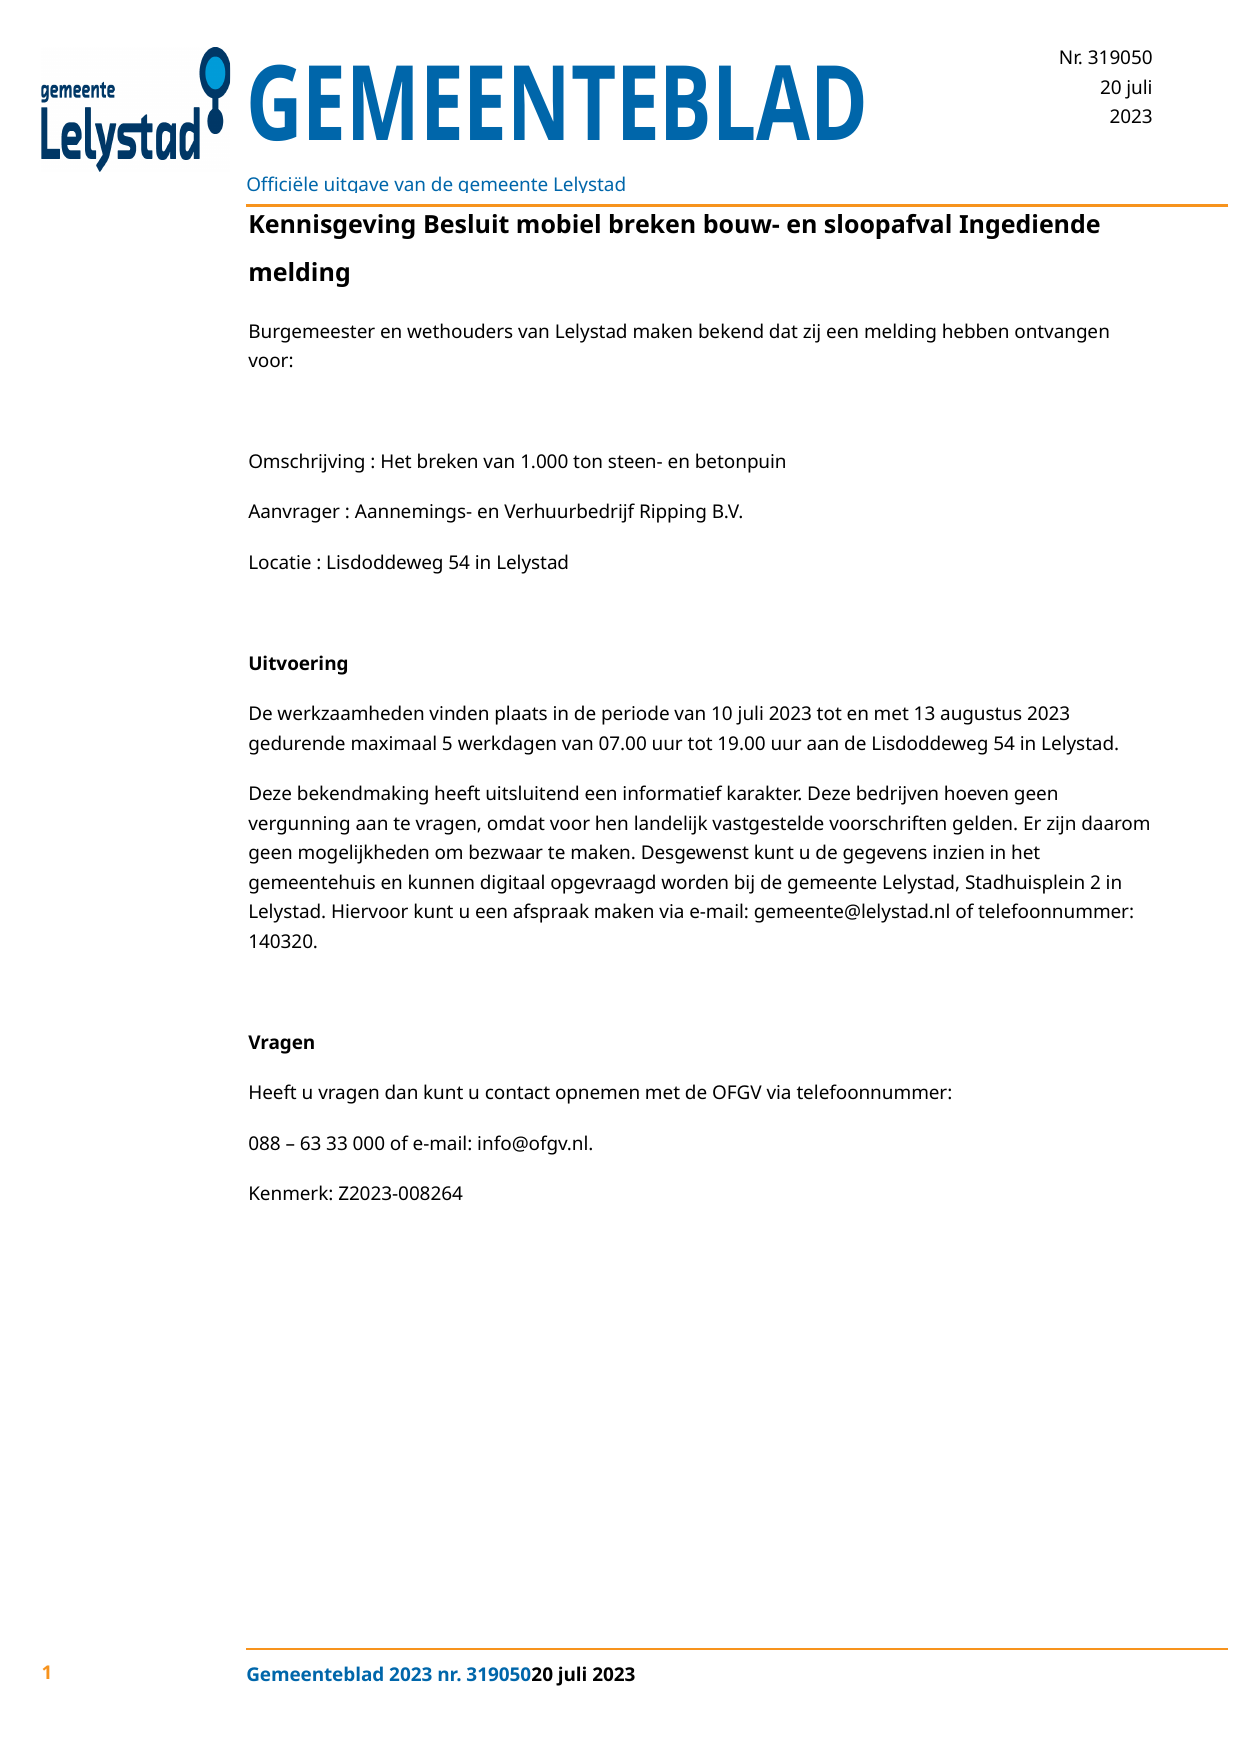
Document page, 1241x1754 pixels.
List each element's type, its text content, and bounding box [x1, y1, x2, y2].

text Heeft u vragen dan kunt u contact opnemen met de OFGV via telefoonnummer: [248, 1079, 1152, 1105]
text 088 – 63 33 000 of e-mail: info@ofgv.nl. [248, 1130, 1152, 1156]
text Kenmerk: Z2023-008264 [248, 1180, 1152, 1206]
text Deze bekendmaking heeft uitsluitend een informatief karakter. Deze bedrijven hoeven geen vergunning aan te vragen, omdat voor hen landelijk vastgestelde voorschriften gelden. Er zijn daarom geen mogelijkheden om bezwaar te maken. Desgewenst kunt u de gegevens inzien in het gemeentehuis en kunnen digitaal opgevraagd worden bij de gemeente Lelystad, Stadhuisplein 2 in Lelystad. Hiervoor kunt u een afspraak maken via e-mail: gemeente@lelystad.nl of telefoonnummer: 140320. [248, 780, 1152, 954]
text Vragen [248, 1029, 1152, 1055]
text Aanvrager : Aannemings- en Verhuurbedrijf Ripping B.V. [248, 499, 1152, 524]
text Burgemeester en wethouders van Lelystad maken bekend dat zij een melding hebben ontvangen voor: [248, 318, 1152, 373]
text Uitvoering [248, 650, 1152, 676]
text Omschrijving : Het breken van 1.000 ton steen- en betonpuin [248, 448, 1152, 474]
text Kennisgeving Besluit mobiel breken bouw- en sloopafval Ingediende melding [248, 207, 1152, 288]
text De werkzaamheden vinden plaats in de periode van 10 juli 2023 tot en met 13 augustus 2023 gedurende maximaal 5 werkdagen van 07.00 uur tot 19.00 uur aan de Lisdoddeweg 54 in Lelystad. [248, 700, 1152, 756]
picture [41, 47, 231, 172]
text Locatie : Lisdoddeweg 54 in Lelystad [248, 549, 1152, 575]
